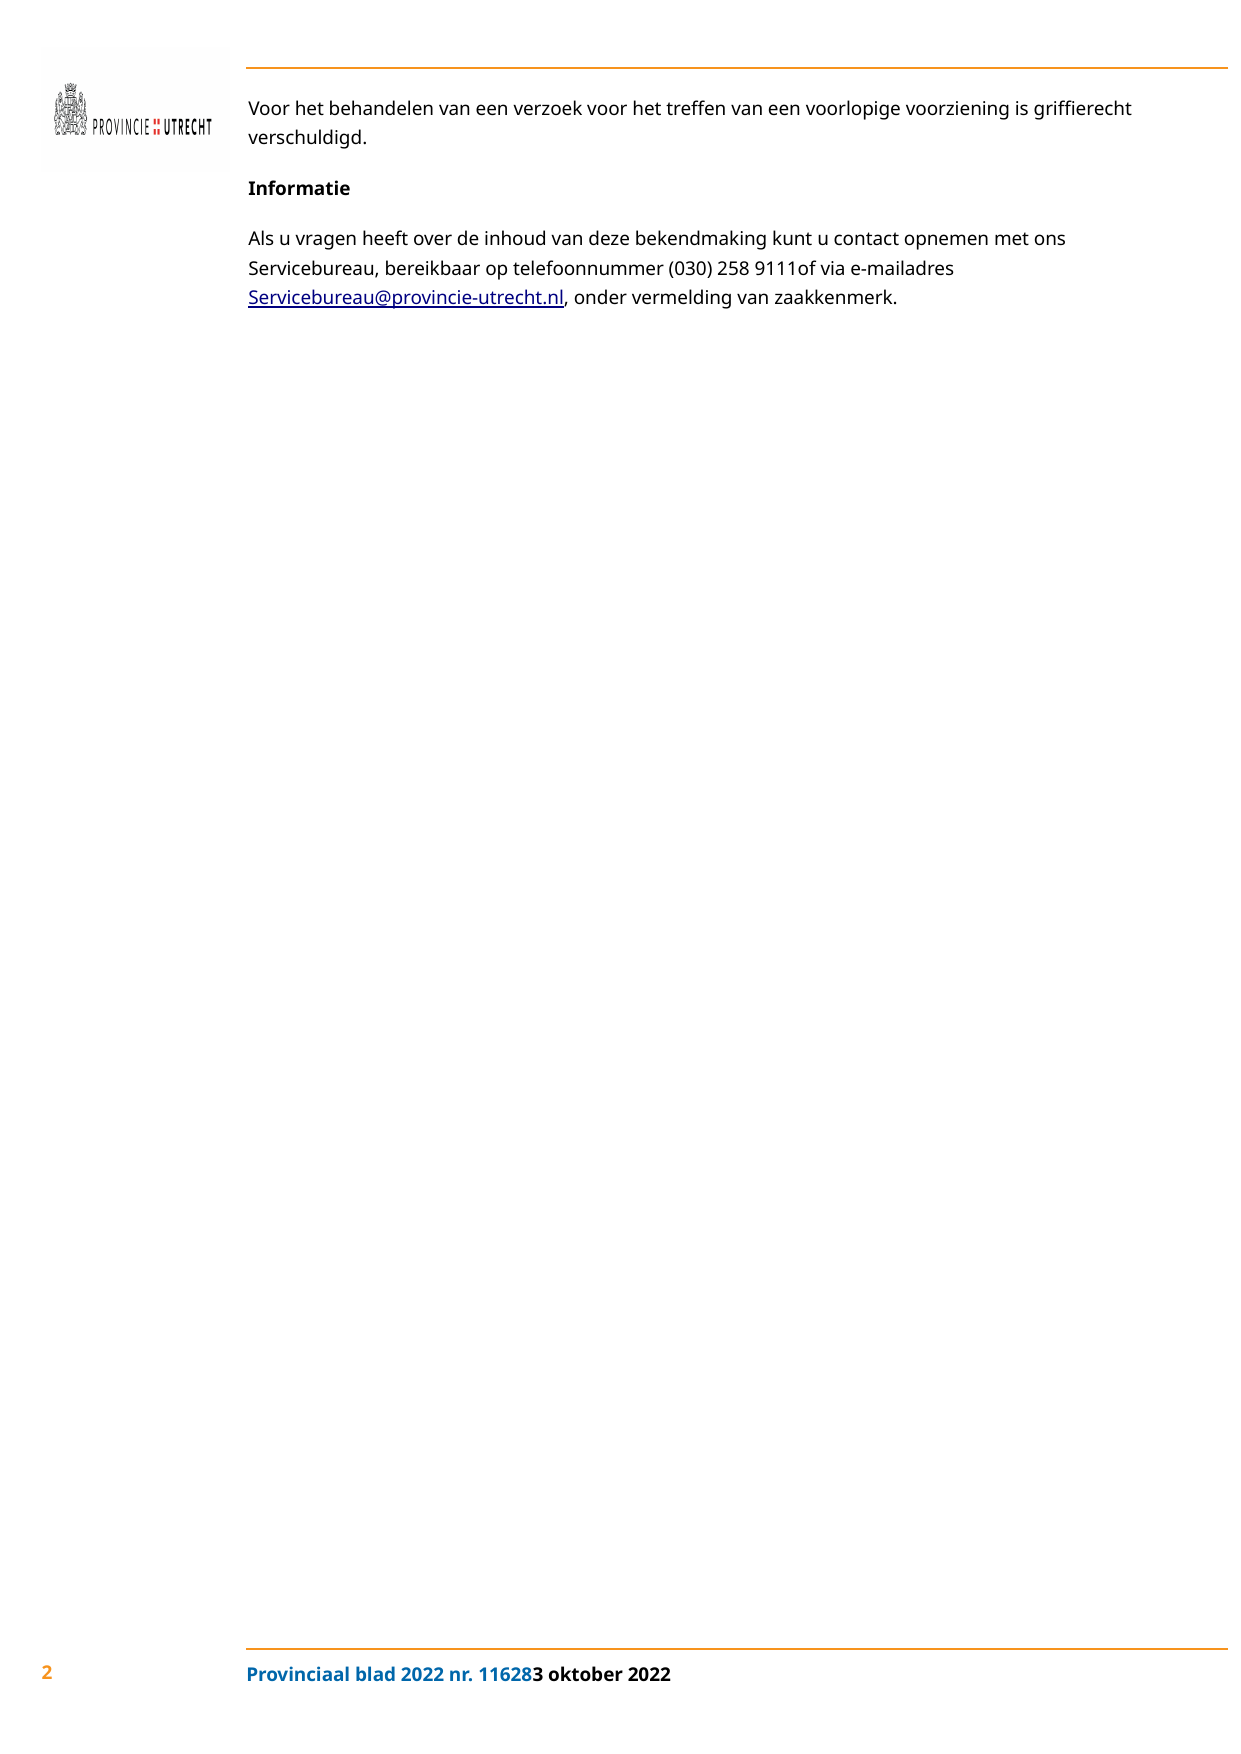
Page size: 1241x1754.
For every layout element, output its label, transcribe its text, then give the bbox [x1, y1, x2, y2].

text Als u vragen heeft over de inhoud van deze bekendmaking kunt u contact opnemen met ons Servicebureau, bereikbaar op telefoonnummer (030) 258 9111of via e-mailadres Servicebureau@provincie-utrecht.nl, onder vermelding van zaakkenmerk. [248, 225, 1152, 310]
text Voor het behandelen van een verzoek voor het treffen van een voorlopige voorziening is griffierecht verschuldigd. [248, 95, 1152, 150]
picture [41, 47, 231, 172]
text Informatie [248, 175, 1152, 201]
